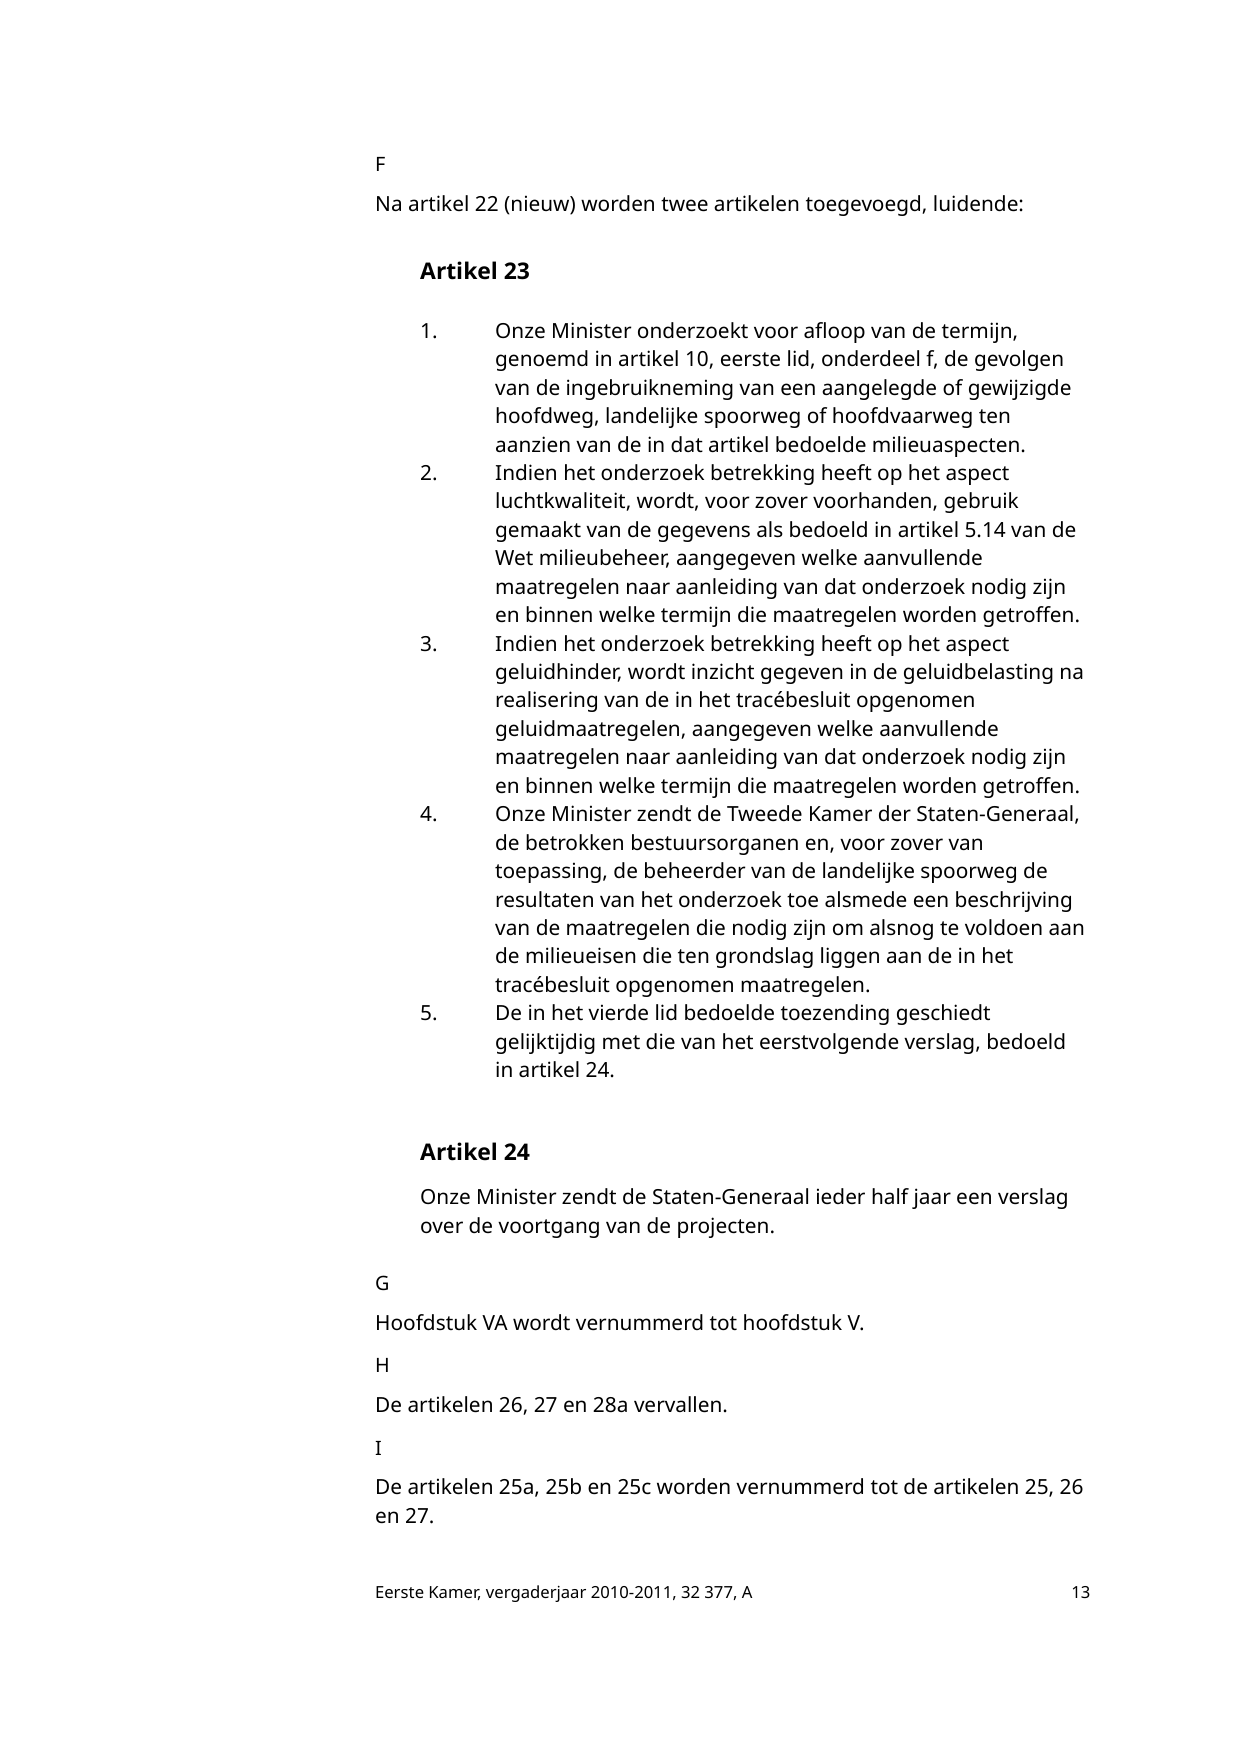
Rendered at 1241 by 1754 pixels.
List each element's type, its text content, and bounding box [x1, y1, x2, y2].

text Onze Minister zendt de Staten-Generaal ieder half jaar een verslag over de voortgang van de projecten. [420, 1182, 1090, 1239]
list Onze Minister zendt de Tweede Kamer der Staten-Generaal, de betrokken bestuursorganen en, voor zover van toepassing, de beheerder van de landelijke spoorweg de resultaten van het onderzoek toe alsmede een beschrijving van de maatregelen die nodig zijn om alsnog te voldoen aan de milieueisen die ten grondslag liggen aan de in het tracébesluit opgenomen maatregelen. [420, 799, 1090, 998]
text G [375, 1269, 1090, 1296]
text De artikelen 25a, 25b en 25c worden vernummerd tot de artikelen 25, 26 en 27. [375, 1472, 1090, 1529]
text H [375, 1352, 1090, 1378]
text Na artikel 22 (nieuw) worden twee artikelen toegevoegd, luidende: [375, 189, 1090, 217]
subtitle Artikel 24 [420, 1136, 1090, 1167]
list Indien het onderzoek betrekking heeft op het aspect geluidhinder, wordt inzicht gegeven in de geluidbelasting na realisering van de in het tracébesluit opgenomen geluidmaatregelen, aangegeven welke aanvullende maatregelen naar aanleiding van dat onderzoek nodig zijn en binnen welke termijn die maatregelen worden getroffen. [420, 629, 1090, 799]
list Indien het onderzoek betrekking heeft op het aspect luchtkwaliteit, wordt, voor zover voorhanden, gebruik gemaakt van de gegevens als bedoeld in artikel 5.14 van de Wet milieubeheer, aangegeven welke aanvullende maatregelen naar aanleiding van dat onderzoek nodig zijn en binnen welke termijn die maatregelen worden getroffen. [420, 458, 1090, 629]
list Onze Minister onderzoekt voor afloop van de termijn, genoemd in artikel 10, eerste lid, onderdeel f, de gevolgen van de ingebruikneming van een aangelegde of gewijzigde hoofdweg, landelijke spoorweg of hoofdvaarweg ten aanzien van de in dat artikel bedoelde milieuaspecten. [420, 316, 1090, 458]
text F [375, 150, 1090, 177]
subtitle Artikel 23 [420, 255, 1090, 286]
text De artikelen 26, 27 en 28a vervallen. [375, 1390, 1090, 1419]
text I [375, 1434, 1090, 1461]
list De in het vierde lid bedoelde toezending geschiedt gelijktijdig met die van het eerstvolgende verslag, bedoeld in artikel 24. [420, 998, 1090, 1084]
text Hoofdstuk VA wordt vernummerd tot hoofdstuk V. [375, 1308, 1090, 1337]
